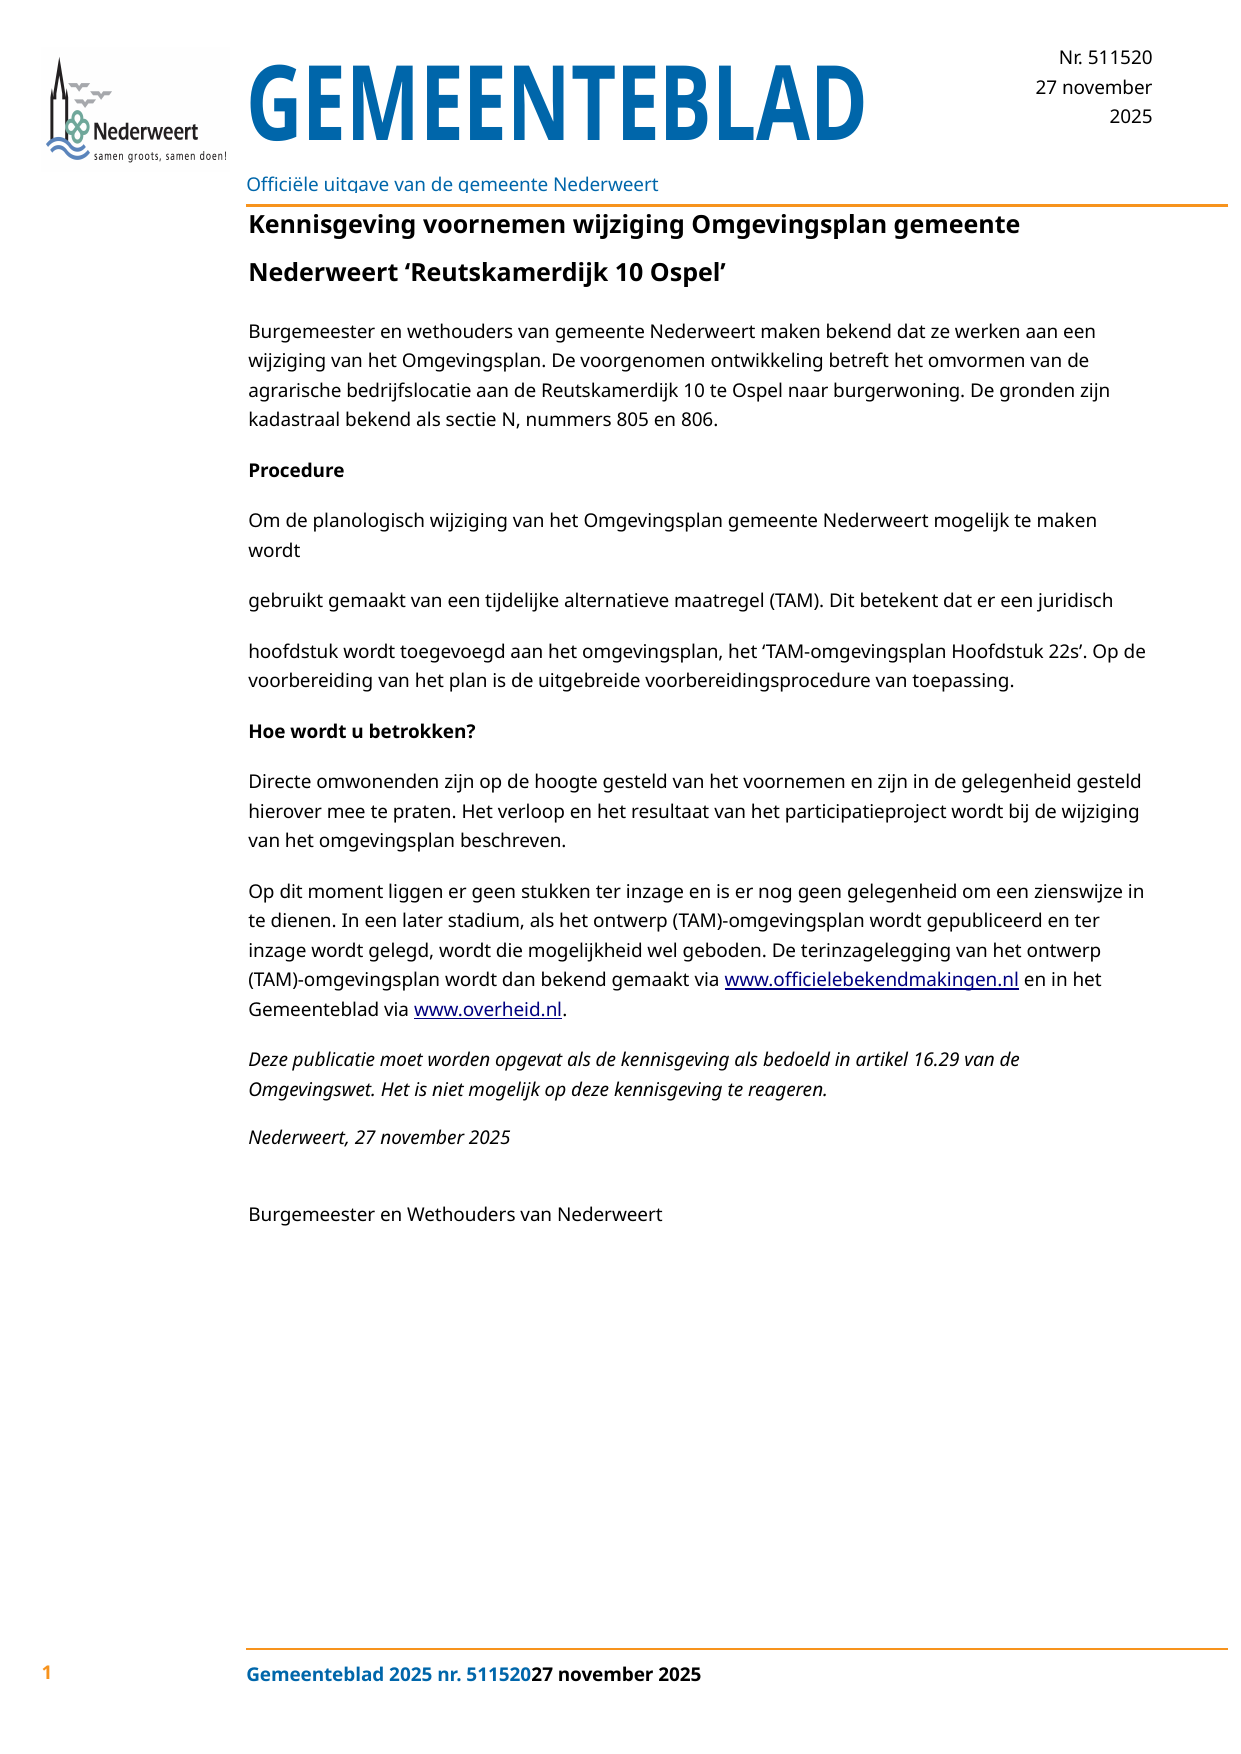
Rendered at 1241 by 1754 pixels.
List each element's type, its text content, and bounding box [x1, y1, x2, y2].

text Procedure [248, 457, 1152, 483]
text Deze publicatie moet worden opgevat als de kennisgeving als bedoeld in artikel 16.29 van de Omgevingswet. Het is niet mogelijk op deze kennisgeving te reageren. [248, 1047, 1152, 1102]
text Op dit moment liggen er geen stukken ter inzage en is er nog geen gelegenheid om een zienswijze in te dienen. In een later stadium, als het ontwerp (TAM)-omgevingsplan wordt gepubliceerd en ter inzage wordt gelegd, wordt die mogelijkheid wel geboden. De terinzagelegging van het ontwerp (TAM)-omgevingsplan wordt dan bekend gemaakt via www.officielebekendmakingen.nl en in het Gemeenteblad via www.overheid.nl. [248, 878, 1152, 1022]
text Burgemeester en Wethouders van Nederweert [248, 1201, 1152, 1227]
text Hoe wordt u betrokken? [248, 718, 1152, 744]
text Directe omwonenden zijn op de hoogte gesteld van het voornemen en zijn in de gelegenheid gesteld hierover mee te praten. Het verloop en het resultaat van het participatieproject wordt bij de wijziging van het omgevingsplan beschreven. [248, 768, 1152, 853]
text Burgemeester en wethouders van gemeente Nederweert maken bekend dat ze werken aan een wijziging van het Omgevingsplan. De voorgenomen ontwikkeling betreft het omvormen van de agrarische bedrijfslocatie aan de Reutskamerdijk 10 te Ospel naar burgerwoning. De gronden zijn kadastraal bekend als sectie N, nummers 805 en 806. [248, 318, 1152, 432]
text Kennisgeving voornemen wijziging Omgevingsplan gemeente Nederweert ‘Reutskamerdijk 10 Ospel’ [248, 207, 1152, 288]
picture [41, 47, 231, 172]
text Om de planologisch wijziging van het Omgevingsplan gemeente Nederweert mogelijk te maken wordt [248, 507, 1152, 563]
text gebruikt gemaakt van een tijdelijke alternatieve maatregel (TAM). Dit betekent dat er een juridisch [248, 587, 1152, 613]
text Nederweert, 27 november 2025 [248, 1124, 1152, 1150]
text hoofdstuk wordt toegevoegd aan het omgevingsplan, het ‘TAM-omgevingsplan Hoofdstuk 22s’. Op de voorbereiding van het plan is de uitgebreide voorbereidingsprocedure van toepassing. [248, 638, 1152, 693]
